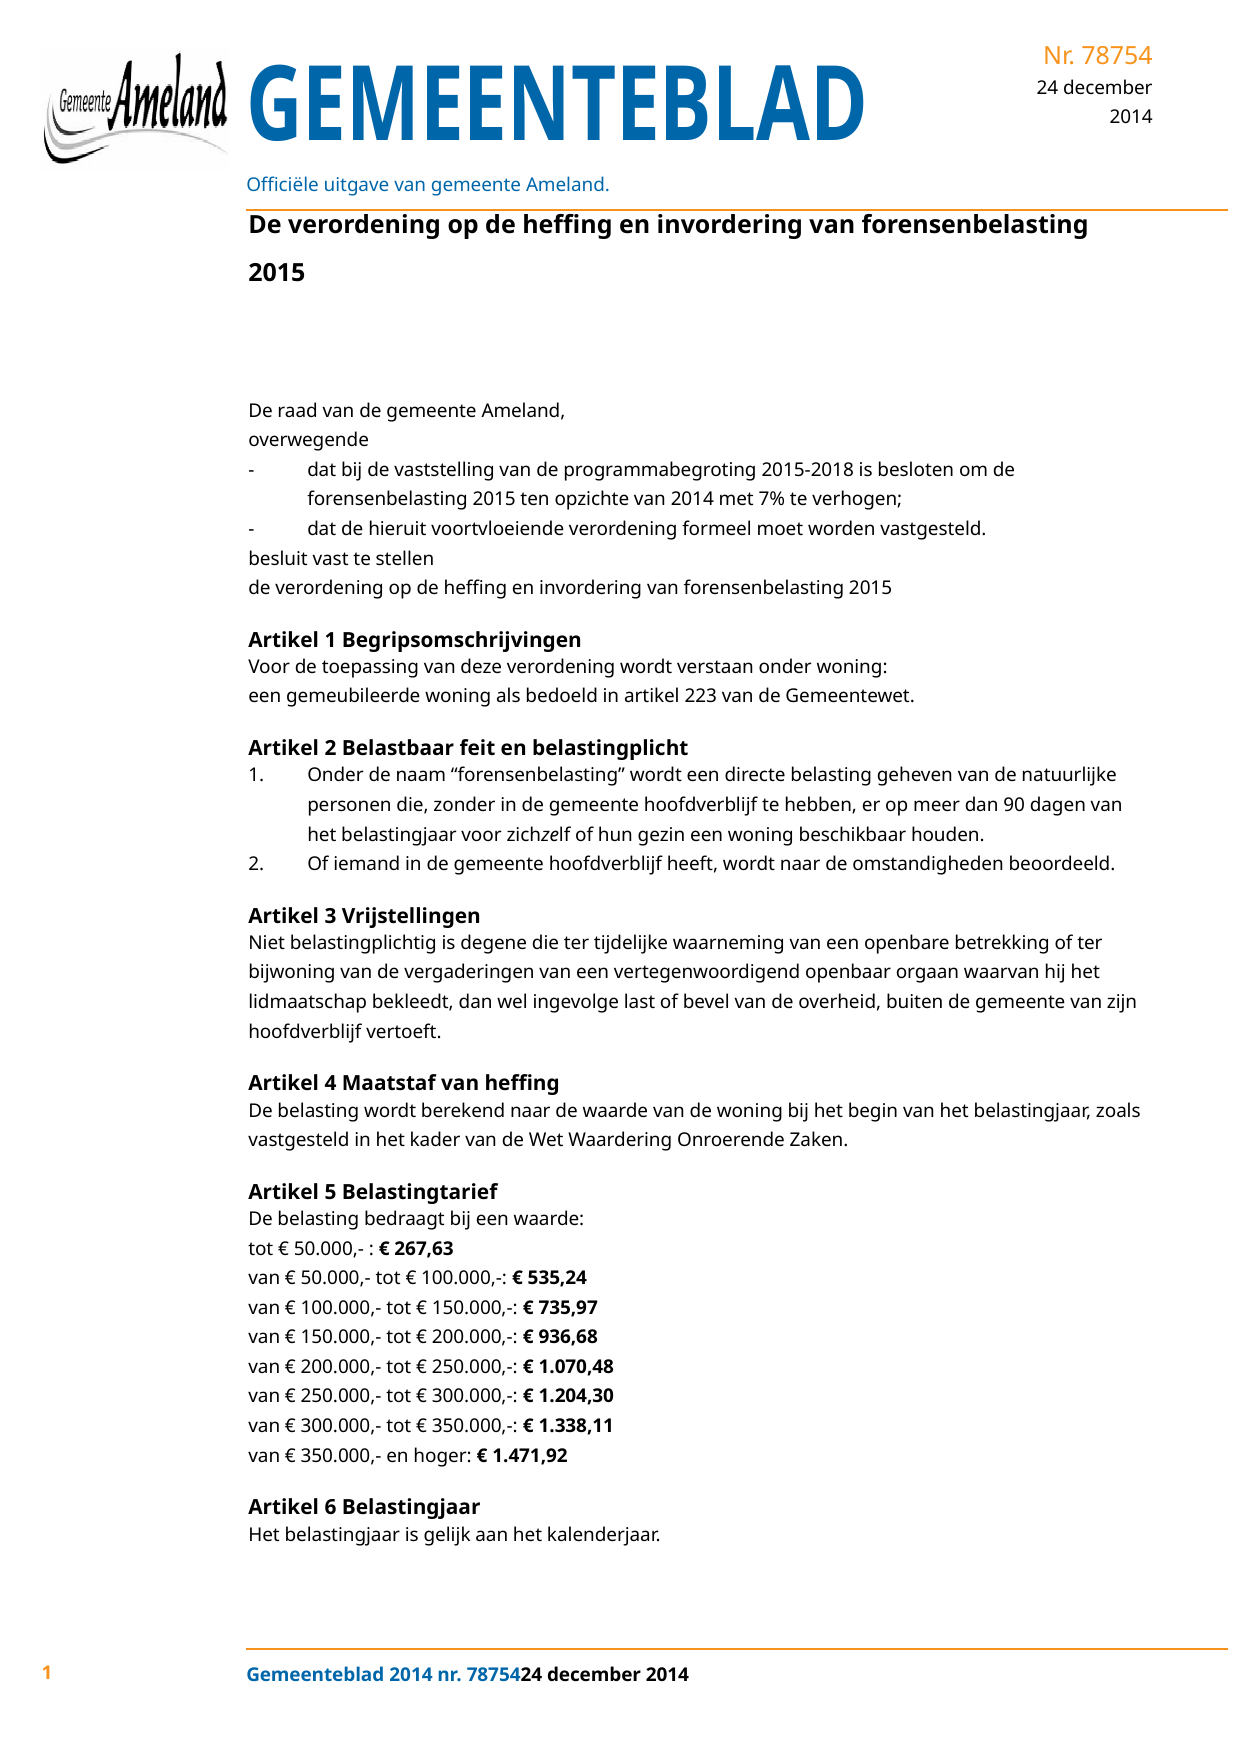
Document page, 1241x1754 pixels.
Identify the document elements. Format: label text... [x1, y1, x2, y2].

text Niet belastingplichtig is degene die ter tijdelijke waarneming van een openbare betrekking of ter bijwoning van de vergaderingen van een vertegenwoordigend openbaar orgaan waarvan hij het lidmaatschap bekleedt, dan wel ingevolge last of bevel van de overheid, buiten de gemeente van zijn hoofdverblijf vertoeft. [248, 929, 1152, 1044]
text de verordening op de heffing en invordering van forensenbelasting 2015 [248, 574, 1152, 600]
text De belasting wordt berekend naar de waarde van de woning bij het begin van het belastingjaar, zoals vastgesteld in het kader van de Wet Waardering Onroerende Zaken. [248, 1097, 1152, 1152]
text Artikel 2 Belastbaar feit en belastingplicht [248, 733, 1152, 762]
text van € 50.000,- tot € 100.000,-: € 535,24 [248, 1264, 1152, 1290]
text van € 100.000,- tot € 150.000,-: € 735,97 [248, 1294, 1152, 1320]
text Artikel 5 Belastingtarief [248, 1177, 1152, 1205]
list Onder de naam “forensenbelasting” wordt een directe belasting geheven van de natuurlijke personen die, zonder in de gemeente hoofdverblijf te hebben, er op meer dan 90 dagen van het belastingjaar voor zichzelf of hun gezin een woning beschikbaar houden. [248, 762, 1152, 846]
text van € 200.000,- tot € 250.000,-: € 1.070,48 [248, 1353, 1152, 1379]
text van € 250.000,- tot € 300.000,-: € 1.204,30 [248, 1383, 1152, 1408]
list Of iemand in de gemeente hoofdverblijf heeft, wordt naar de omstandigheden beoordeeld. [248, 850, 1152, 876]
text van € 150.000,- tot € 200.000,-: € 936,68 [248, 1323, 1152, 1349]
text Artikel 3 Vrijstellingen [248, 901, 1152, 929]
list dat bij de vaststelling van de programmabegroting 2015-2018 is besloten om de forensenbelasting 2015 ten opzichte van 2014 met 7% te verhogen; [248, 456, 1152, 511]
text van € 350.000,- en hoger: € 1.471,92 [248, 1442, 1152, 1468]
text De verordening op de heffing en invordering van forensenbelasting 2015 [248, 211, 1152, 288]
text tot € 50.000,- : € 267,63 [248, 1235, 1152, 1261]
text Voor de toepassing van deze verordening wordt verstaan onder woning: [248, 653, 1152, 679]
text Het belastingjaar is gelijk aan het kalenderjaar. [248, 1521, 1152, 1546]
text overwegende [248, 426, 1152, 452]
text van € 300.000,- tot € 350.000,-: € 1.338,11 [248, 1412, 1152, 1438]
text De belasting bedraagt bij een waarde: [248, 1205, 1152, 1231]
text Artikel 6 Belastingjaar [248, 1492, 1152, 1521]
text Artikel 1 Begripsomschrijvingen [248, 625, 1152, 653]
text Artikel 4 Maatstaf van heffing [248, 1068, 1152, 1097]
text een gemeubileerde woning als bedoeld in artikel 223 van de Gemeentewet. [248, 683, 1152, 708]
text De raad van de gemeente Ameland, [248, 397, 1152, 422]
picture [41, 47, 231, 172]
list dat de hieruit voortvloeiende verordening formeel moet worden vastgesteld. [248, 515, 1152, 541]
text besluit vast te stellen [248, 545, 1152, 570]
